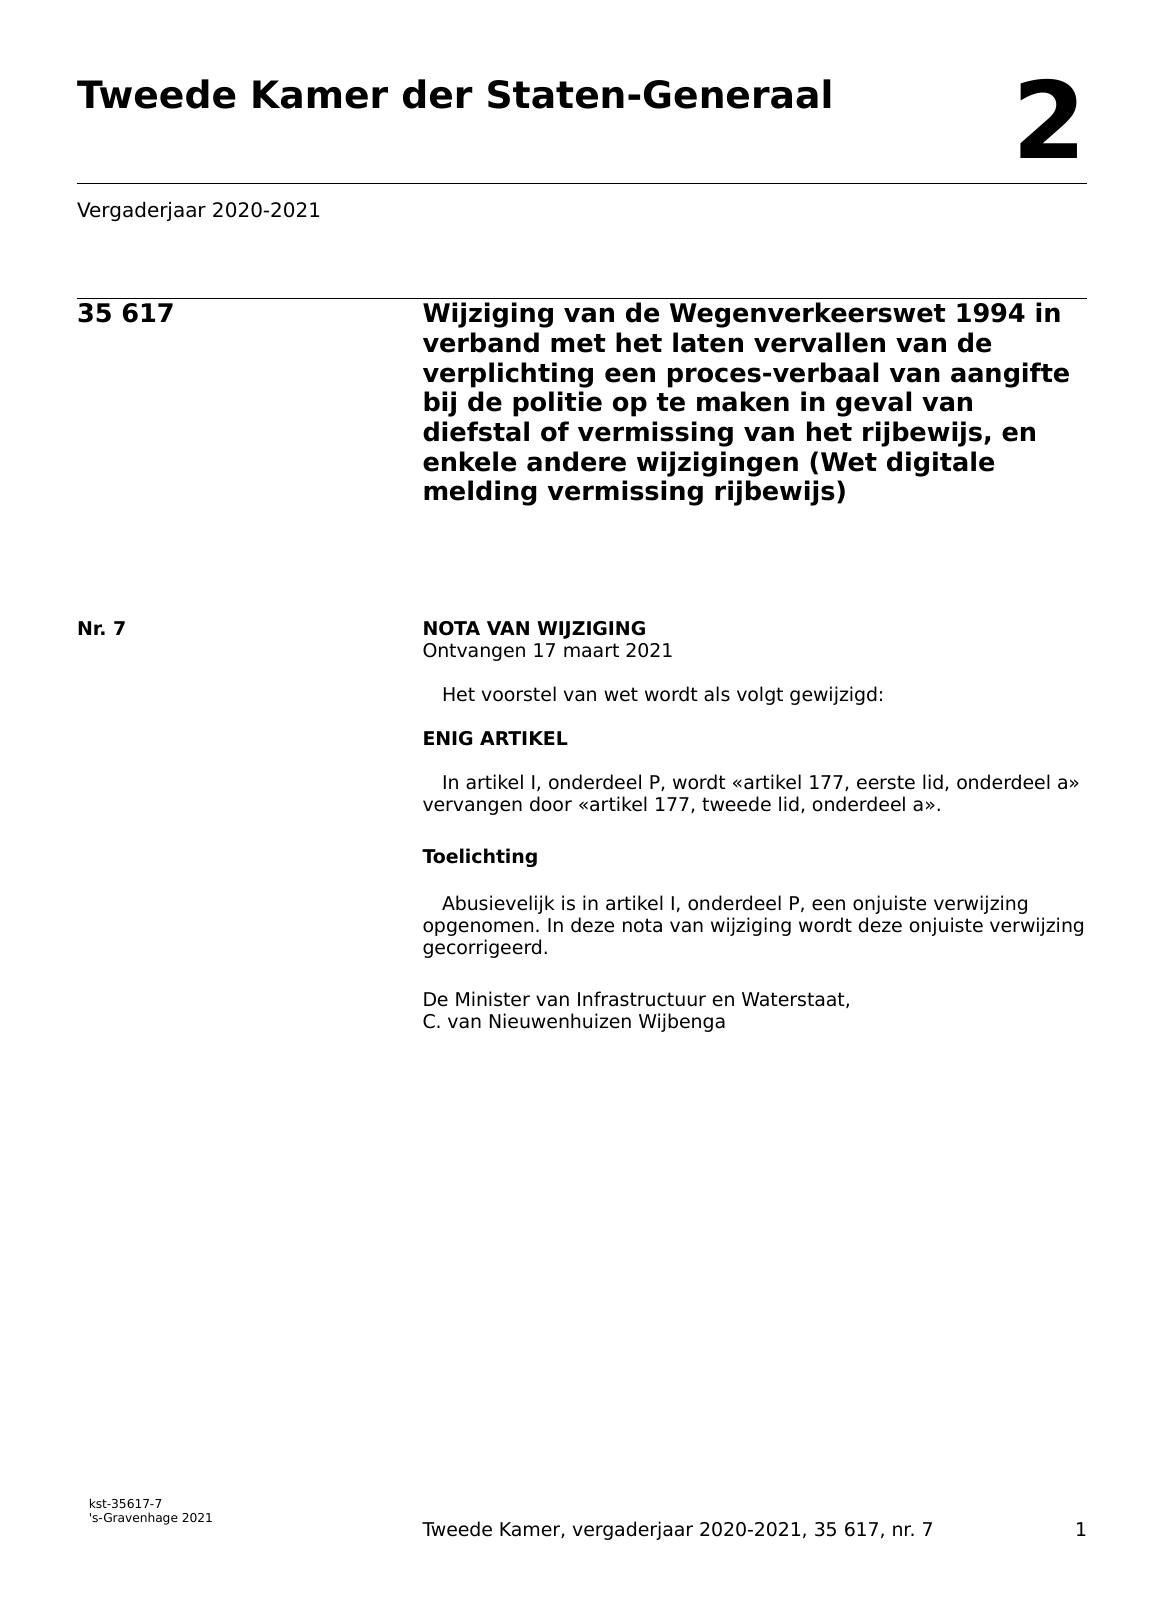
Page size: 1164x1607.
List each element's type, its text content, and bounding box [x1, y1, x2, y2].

table_header 2 [886, 59, 1087, 183]
text De Minister van Infrastructuur en Waterstaat, C. van Nieuwenhuizen Wijbenga [422, 989, 1087, 1033]
text Het voorstel van wet wordt als volgt gewijzigd: [422, 684, 1087, 706]
subtitle Nr. 7 NOTA VAN WIJZIGING [77, 618, 1087, 640]
text In artikel I, onderdeel P, wordt «artikel 177, eerste lid, onderdeel a» vervangen door «artikel 177, tweede lid, onderdeel a». [422, 772, 1087, 816]
table_header Tweede Kamer der Staten-Generaal [77, 59, 886, 183]
subtitle 35 617 Wijziging van de Wegenverkeerswet 1994 in verband met het laten vervallen van de verplichting een proces-verbaal van aangifte bij de politie op te maken in geval van diefstal of vermissing van het rijbewijs, en enkele andere wijzigingen (Wet digitale melding vermissing rijbewijs) [77, 299, 1087, 507]
subtitle ENIG ARTIKEL [422, 728, 1087, 750]
text Ontvangen 17 maart 2021 [422, 640, 1087, 662]
text Abusievelijk is in artikel I, onderdeel P, een onjuiste verwijzing opgenomen. In deze nota van wijziging wordt deze onjuiste verwijzing gecorrigeerd. [422, 893, 1087, 959]
subtitle Toelichting [422, 846, 1087, 868]
text 's-Gravenhage 2021 [88, 1511, 323, 1525]
text kst-35617-7 [88, 1497, 323, 1511]
table_cell Vergaderjaar 2020-2021 [77, 184, 1087, 298]
